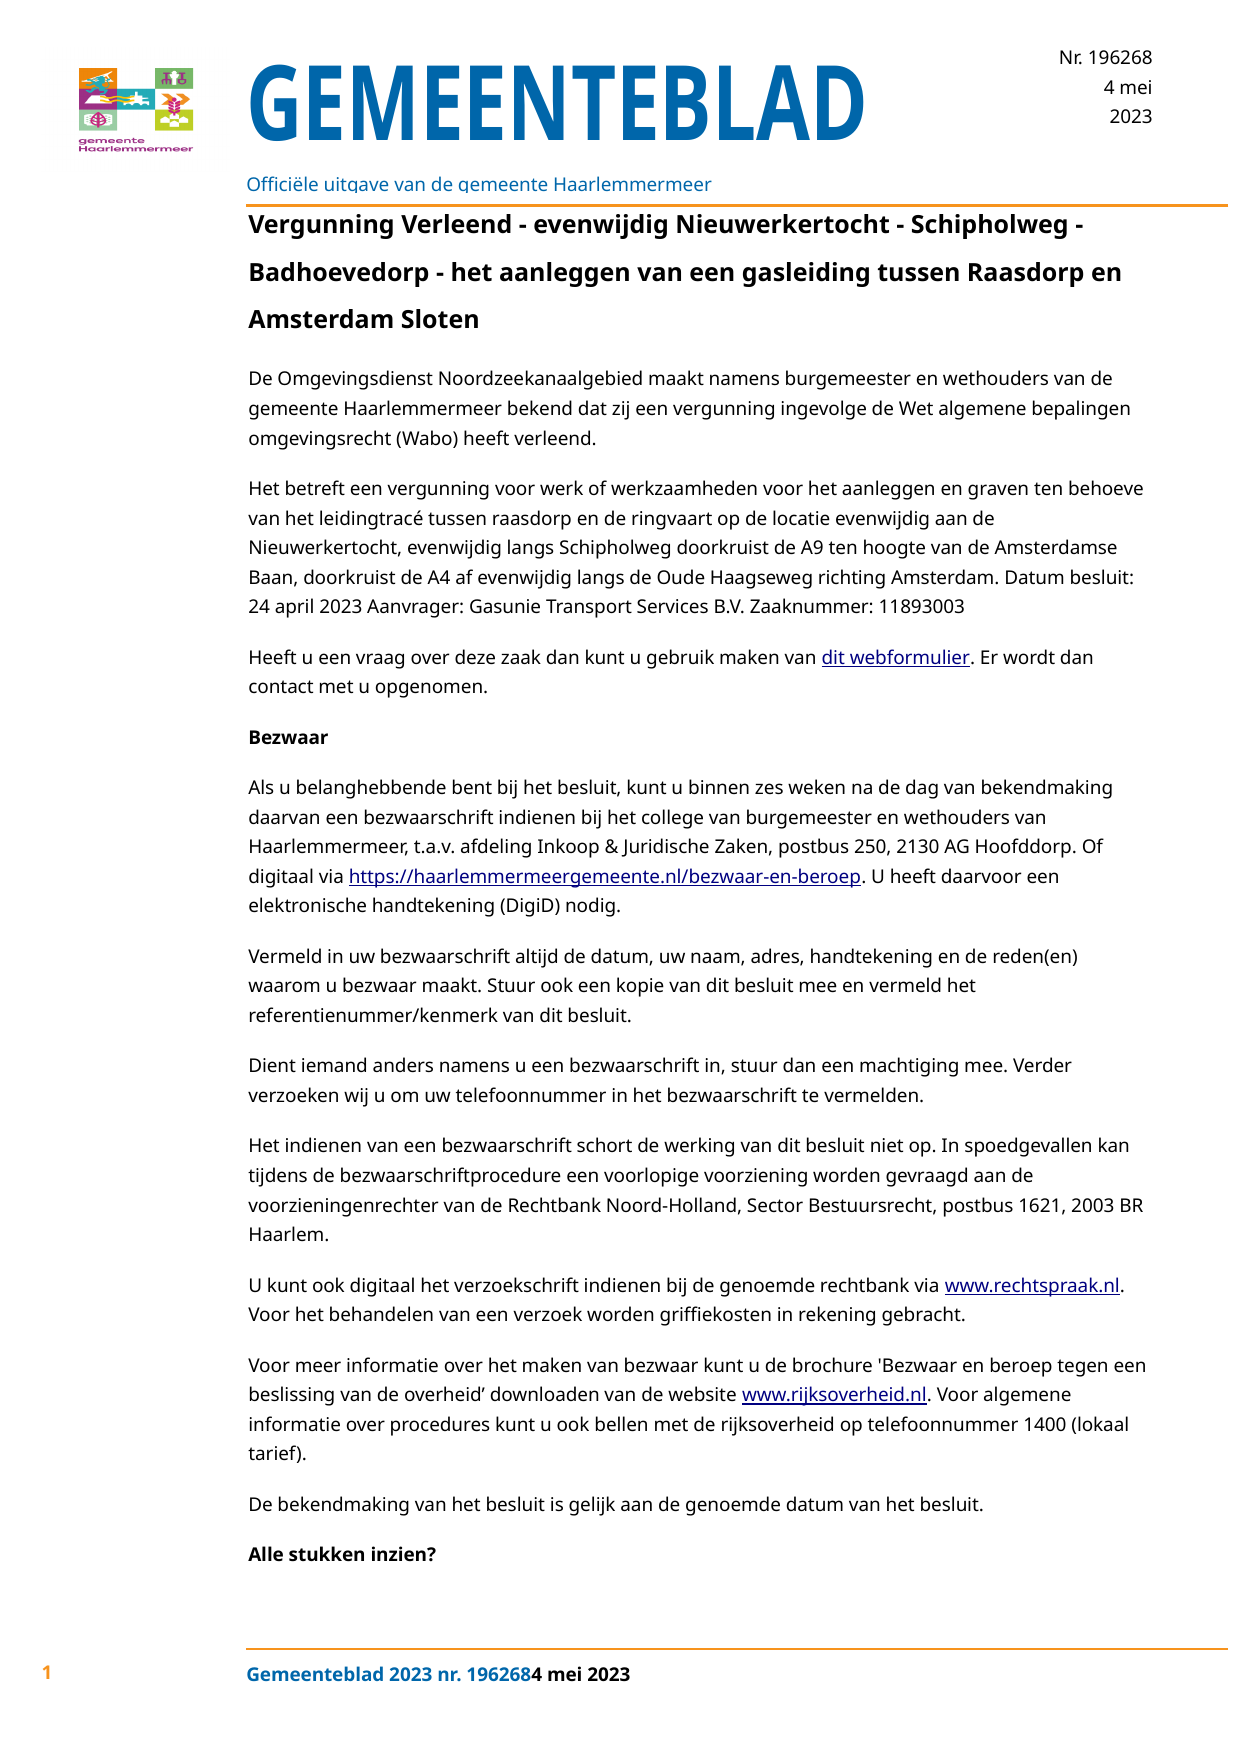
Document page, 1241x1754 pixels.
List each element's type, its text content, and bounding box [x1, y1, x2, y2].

text Het betreft een vergunning voor werk of werkzaamheden voor het aanleggen en graven ten behoeve van het leidingtracé tussen raasdorp en de ringvaart op de locatie evenwijdig aan de Nieuwerkertocht, evenwijdig langs Schipholweg doorkruist de A9 ten hoogte van de Amsterdamse Baan, doorkruist de A4 af evenwijdig langs de Oude Haagseweg richting Amsterdam. Datum besluit: 24 april 2023 Aanvrager: Gasunie Transport Services B.V. Zaaknummer: 11893003 [248, 475, 1152, 619]
text Vergunning Verleend - evenwijdig Nieuwerkertocht - Schipholweg - Badhoevedorp - het aanleggen van een gasleiding tussen Raasdorp en Amsterdam Sloten [248, 207, 1152, 336]
text U kunt ook digitaal het verzoekschrift indienen bij de genoemde rechtbank via www.rechtspraak.nl. Voor het behandelen van een verzoek worden griffiekosten in rekening gebracht. [248, 1272, 1152, 1327]
text De bekendmaking van het besluit is gelijk aan de genoemde datum van het besluit. [248, 1491, 1152, 1517]
text Bezwaar [248, 724, 1152, 749]
text Heeft u een vraag over deze zaak dan kunt u gebruik maken van dit webformulier. Er wordt dan contact met u opgenomen. [248, 644, 1152, 699]
text Als u belanghebbende bent bij het besluit, kunt u binnen zes weken na de dag van bekendmaking daarvan een bezwaarschrift indienen bij het college van burgemeester en wethouders van Haarlemmermeer, t.a.v. afdeling Inkoop & Juridische Zaken, postbus 250, 2130 AG Hoofddorp. Of digitaal via https://haarlemmermeergemeente.nl/bezwaar-en-beroep. U heeft daarvoor een elektronische handtekening (DigiD) nodig. [248, 774, 1152, 918]
text Dient iemand anders namens u een bezwaarschrift in, stuur dan een machtiging mee. Verder verzoeken wij u om uw telefoonnummer in het bezwaarschrift te vermelden. [248, 1053, 1152, 1108]
picture [41, 47, 231, 172]
text Alle stukken inzien? [248, 1541, 1152, 1567]
text Vermeld in uw bezwaarschrift altijd de datum, uw naam, adres, handtekening en de reden(en) waarom u bezwaar maakt. Stuur ook een kopie van dit besluit mee en vermeld het referentienummer/kenmerk van dit besluit. [248, 943, 1152, 1028]
text De Omgevingsdienst Noordzeekanaalgebied maakt namens burgemeester en wethouders van de gemeente Haarlemmermeer bekend dat zij een vergunning ingevolge de Wet algemene bepalingen omgevingsrecht (Wabo) heeft verleend. [248, 366, 1152, 450]
text Het indienen van een bezwaarschrift schort de werking van dit besluit niet op. In spoedgevallen kan tijdens de bezwaarschriftprocedure een voorlopige voorziening worden gevraagd aan de voorzieningenrechter van de Rechtbank Noord-Holland, Sector Bestuursrecht, postbus 1621, 2003 BR Haarlem. [248, 1133, 1152, 1247]
text Voor meer informatie over het maken van bezwaar kunt u de brochure 'Bezwaar en beroep tegen een beslissing van de overheid’ downloaden van de website www.rijksoverheid.nl. Voor algemene informatie over procedures kunt u ook bellen met de rijksoverheid op telefoonnummer 1400 (lokaal tarief). [248, 1352, 1152, 1466]
